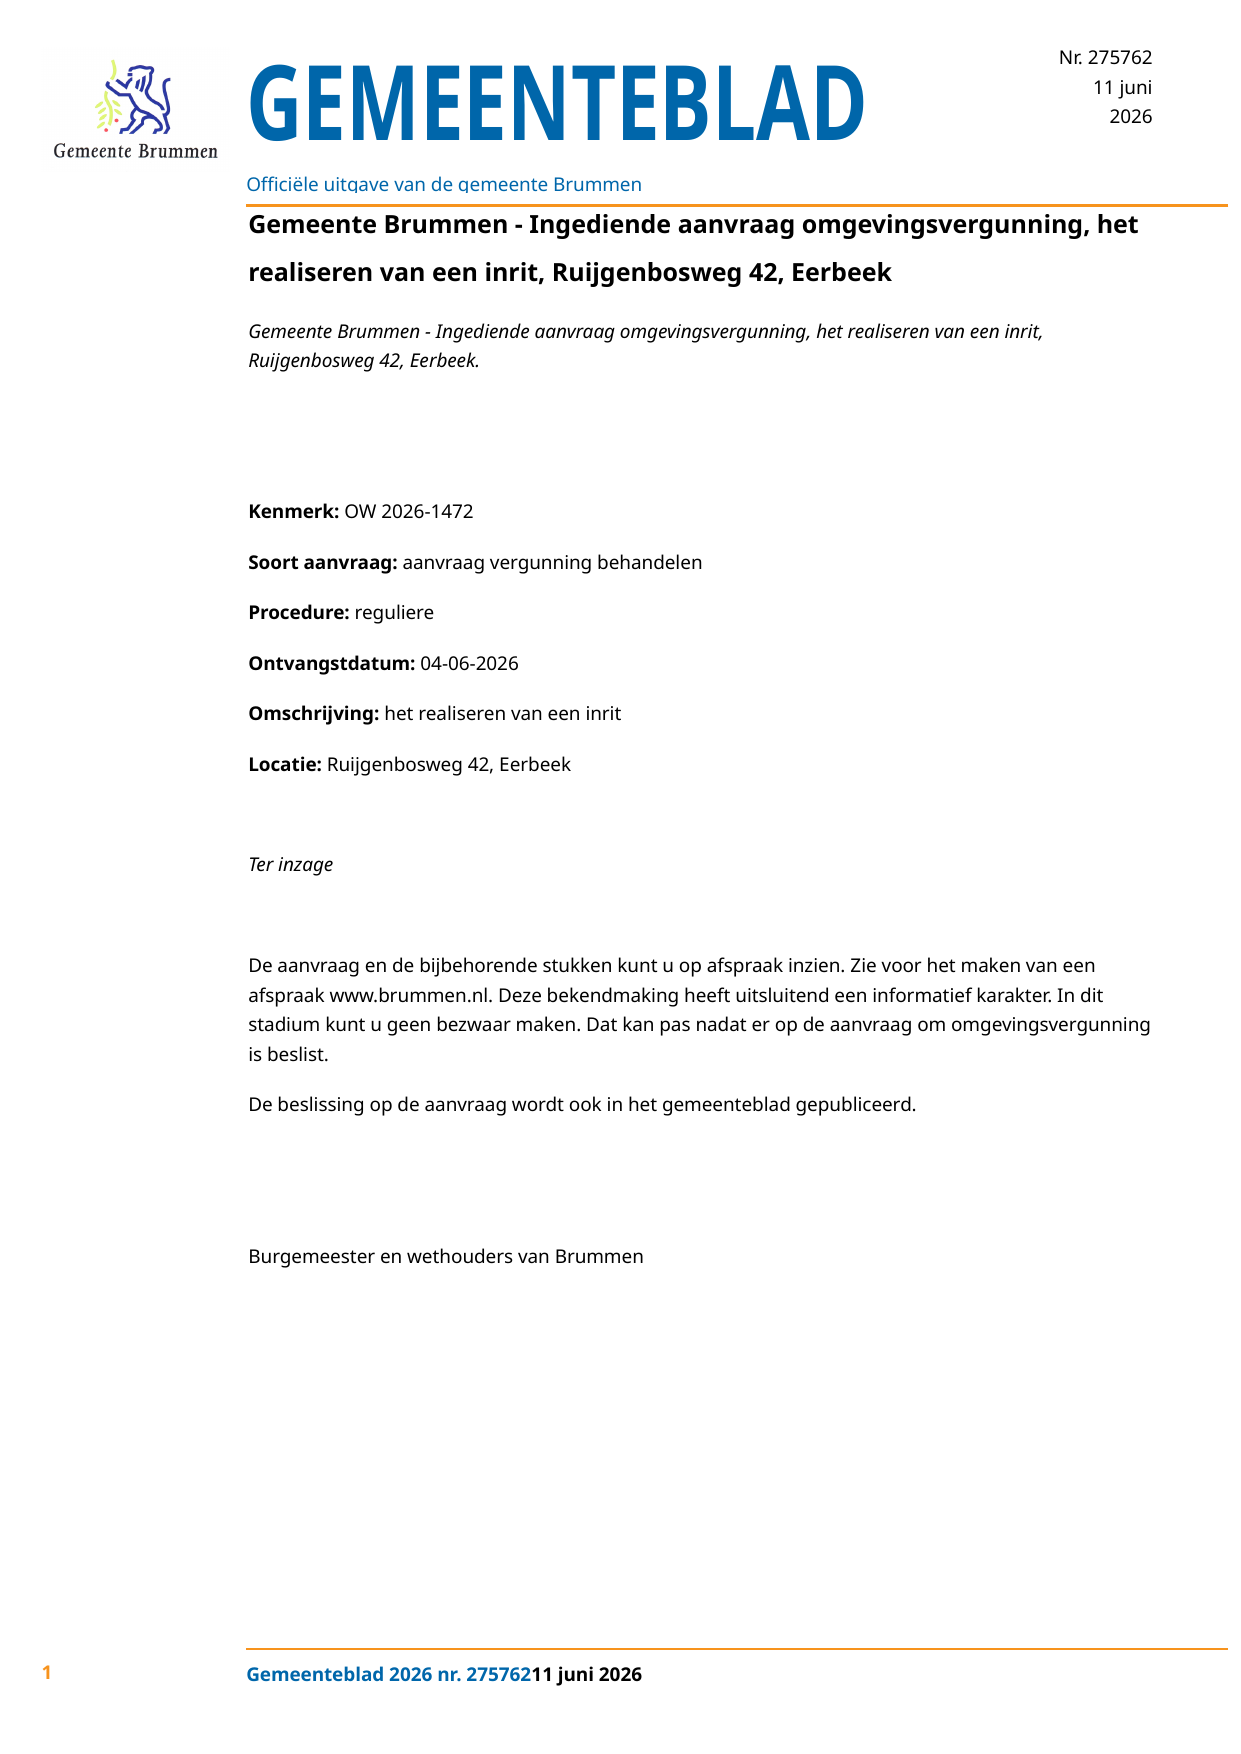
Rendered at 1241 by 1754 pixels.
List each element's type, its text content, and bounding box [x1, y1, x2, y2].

text Ter inzage [248, 852, 1152, 877]
text Locatie: Ruijgenbosweg 42, Eerbeek [248, 751, 1152, 777]
text Procedure: reguliere [248, 599, 1152, 625]
text Kenmerk: OW 2026-1472 [248, 499, 1152, 524]
text Ontvangstdatum: 04-06-2026 [248, 650, 1152, 676]
text De aanvraag en de bijbehorende stukken kunt u op afspraak inzien. Zie voor het maken van een afspraak www.brummen.nl. Deze bekendmaking heeft uitsluitend een informatief karakter. In dit stadium kunt u geen bezwaar maken. Dat kan pas nadat er op de aanvraag om omgevingsvergunning is beslist. [248, 952, 1152, 1067]
text Gemeente Brummen - Ingediende aanvraag omgevingsvergunning, het realiseren van een inrit, Ruijgenbosweg 42, Eerbeek. [248, 318, 1152, 373]
text Soort aanvraag: aanvraag vergunning behandelen [248, 549, 1152, 575]
text Burgemeester en wethouders van Brummen [248, 1243, 1152, 1269]
text De beslissing op de aanvraag wordt ook in het gemeenteblad gepubliceerd. [248, 1092, 1152, 1117]
text Omschrijving: het realiseren van een inrit [248, 700, 1152, 726]
text Gemeente Brummen - Ingediende aanvraag omgevingsvergunning, het realiseren van een inrit, Ruijgenbosweg 42, Eerbeek [248, 207, 1152, 288]
picture [41, 47, 231, 172]
